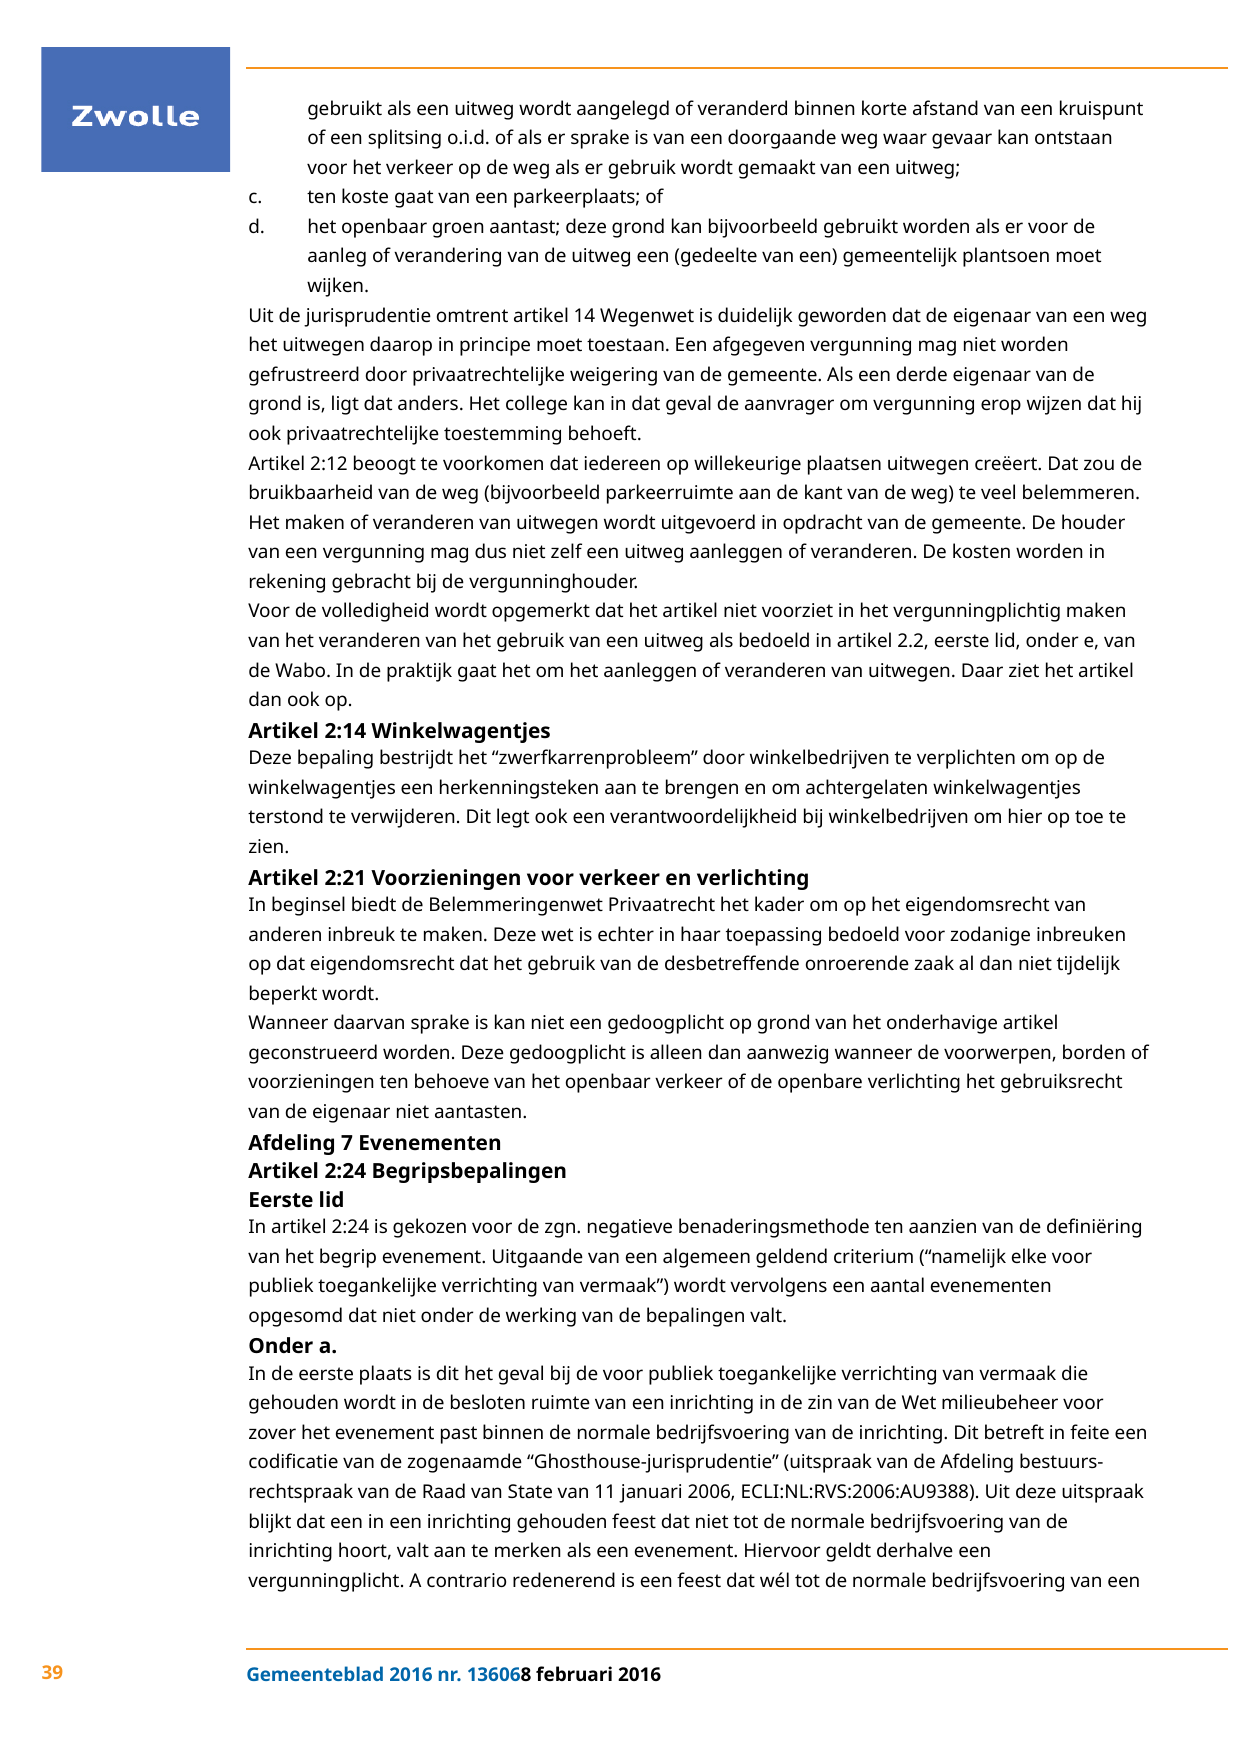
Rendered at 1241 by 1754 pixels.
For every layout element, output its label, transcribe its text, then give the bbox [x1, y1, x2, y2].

text Voor de volledigheid wordt opgemerkt dat het artikel niet voorziet in het vergunningplichtig maken van het veranderen van het gebruik van een uitweg als bedoeld in artikel 2.2, eerste lid, onder e, van de Wabo. In de praktijk gaat het om het aanleggen of veranderen van uitwegen. Daar ziet het artikel dan ook op. [248, 598, 1152, 712]
text Onder a. [248, 1332, 1152, 1360]
text Uit de jurisprudentie omtrent artikel 14 Wegenwet is duidelijk geworden dat de eigenaar van een weg het uitwegen daarop in principe moet toestaan. Een afgegeven vergunning mag niet worden gefrustreerd door privaatrechtelijke weigering van de gemeente. Als een derde eigenaar van de grond is, ligt dat anders. Het college kan in dat geval de aanvrager om vergunning erop wijzen dat hij ook privaatrechtelijke toestemming behoeft. [248, 302, 1152, 446]
list gebruikt als een uitweg wordt aangelegd of veranderd binnen korte afstand van een kruispunt of een splitsing o.i.d. of als er sprake is van een doorgaande weg waar gevaar kan ontstaan voor het verkeer op de weg als er gebruik wordt gemaakt van een uitweg; [248, 95, 1152, 180]
list ten koste gaat van een parkeerplaats; of [248, 183, 1152, 209]
text Artikel 2:24 Begripsbepalingen [248, 1156, 1152, 1185]
picture [41, 47, 231, 172]
text Deze bepaling bestrijdt het “zwerfkarrenprobleem” door winkelbedrijven te verplichten om op de winkelwagentjes een herkenningsteken aan te brengen en om achtergelaten winkelwagentjes terstond te verwijderen. Dit legt ook een verantwoordelijkheid bij winkelbedrijven om hier op toe te zien. [248, 744, 1152, 859]
text In de eerste plaats is dit het geval bij de voor publiek toegankelijke verrichting van vermaak die gehouden wordt in de besloten ruimte van een inrichting in de zin van de Wet milieubeheer voor zover het evenement past binnen de normale bedrijfsvoering van de inrichting. Dit betreft in feite een codificatie van de zogenaamde “Ghosthouse-jurisprudentie” (uitspraak van de Afdeling bestuurs-rechtspraak van de Raad van State van 11 januari 2006, ECLI:NL:RVS:2006:AU9388). Uit deze uitspraak blijkt dat een in een inrichting gehouden feest dat niet tot de normale bedrijfsvoering van de inrichting hoort, valt aan te merken als een evenement. Hiervoor geldt derhalve een vergunningplicht. A contrario redenerend is een feest dat wél tot de normale bedrijfsvoering van een [248, 1360, 1152, 1593]
list het openbaar groen aantast; deze grond kan bijvoorbeeld gebruikt worden als er voor de aanleg of verandering van de uitweg een (gedeelte van een) gemeentelijk plantsoen moet wijken. [248, 213, 1152, 298]
text In beginsel biedt de Belemmeringenwet Privaatrecht het kader om op het eigendomsrecht van anderen inbreuk te maken. Deze wet is echter in haar toepassing bedoeld voor zodanige inbreuken op dat eigendomsrecht dat het gebruik van de desbetreffende onroerende zaak al dan niet tijdelijk beperkt wordt. [248, 891, 1152, 1006]
text Artikel 2:12 beoogt te voorkomen dat iedereen op willekeurige plaatsen uitwegen creëert. Dat zou de bruikbaarheid van de weg (bijvoorbeeld parkeerruimte aan de kant van de weg) te veel belemmeren. Het maken of veranderen van uitwegen wordt uitgevoerd in opdracht van de gemeente. De houder van een vergunning mag dus niet zelf een uitweg aanleggen of veranderen. De kosten worden in rekening gebracht bij de vergunninghouder. [248, 450, 1152, 594]
text Artikel 2:21 Voorzieningen voor verkeer en verlichting [248, 863, 1152, 891]
text Artikel 2:14 Winkelwagentjes [248, 716, 1152, 744]
text Afdeling 7 Evenementen [248, 1128, 1152, 1156]
text Wanneer daarvan sprake is kan niet een gedoogplicht op grond van het onderhavige artikel geconstrueerd worden. Deze gedoogplicht is alleen dan aanwezig wanneer de voorwerpen, borden of voorzieningen ten behoeve van het openbaar verkeer of de openbare verlichting het gebruiksrecht van de eigenaar niet aantasten. [248, 1009, 1152, 1124]
text Eerste lid [248, 1185, 1152, 1213]
text In artikel 2:24 is gekozen voor de zgn. negatieve benaderingsmethode ten aanzien van de definiëring van het begrip evenement. Uitgaande van een algemeen geldend criterium (“namelijk elke voor publiek toegankelijke verrichting van vermaak”) wordt vervolgens een aantal evenementen opgesomd dat niet onder de werking van de bepalingen valt. [248, 1213, 1152, 1328]
